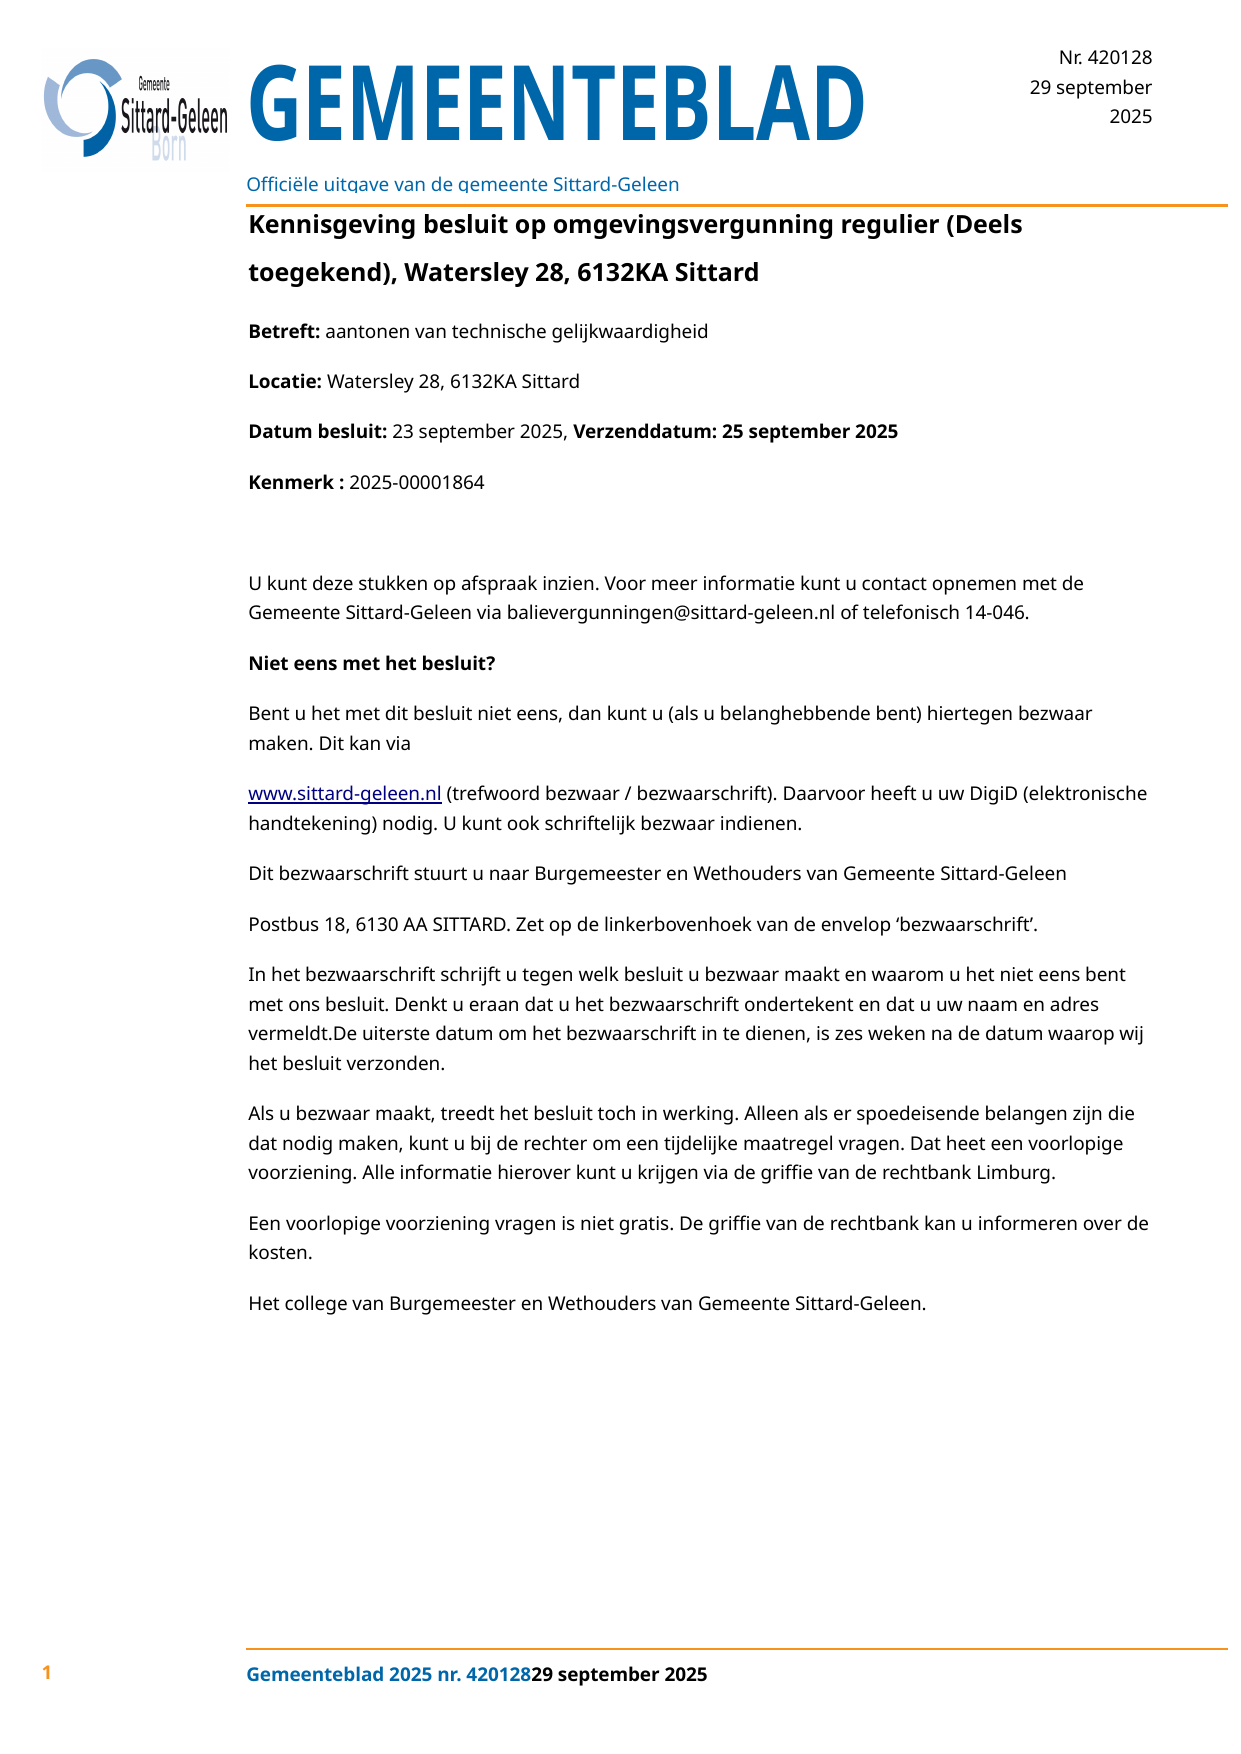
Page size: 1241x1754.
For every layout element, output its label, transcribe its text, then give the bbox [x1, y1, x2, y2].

text Locatie: Watersley 28, 6132KA Sittard [248, 368, 1152, 394]
text Als u bezwaar maakt, treedt het besluit toch in werking. Alleen als er spoedeisende belangen zijn die dat nodig maken, kunt u bij de rechter om een tijdelijke maatregel vragen. Dat heet een voorlopige voorziening. Alle informatie hierover kunt u krijgen via de griffie van de rechtbank Limburg. [248, 1100, 1152, 1185]
text Het college van Burgemeester en Wethouders van Gemeente Sittard-Geleen. [248, 1290, 1152, 1316]
text www.sittard-geleen.nl (trefwoord bezwaar / bezwaarschrift). Daarvoor heeft u uw DigiD (elektronische handtekening) nodig. U kunt ook schriftelijk bezwaar indienen. [248, 780, 1152, 836]
text Postbus 18, 6130 AA SITTARD. Zet op de linkerbovenhoek van de envelop ‘bezwaarschrift’. [248, 911, 1152, 937]
text In het bezwaarschrift schrijft u tegen welk besluit u bezwaar maakt en waarom u het niet eens bent met ons besluit. Denkt u eraan dat u het bezwaarschrift ondertekent en dat u uw naam en adres vermeldt.De uiterste datum om het bezwaarschrift in te dienen, is zes weken na de datum waarop wij het besluit verzonden. [248, 961, 1152, 1076]
text Bent u het met dit besluit niet eens, dan kunt u (als u belanghebbende bent) hiertegen bezwaar maken. Dit kan via [248, 700, 1152, 756]
text Dit bezwaarschrift stuurt u naar Burgemeester en Wethouders van Gemeente Sittard-Geleen [248, 860, 1152, 886]
text Kennisgeving besluit op omgevingsvergunning regulier (Deels toegekend), Watersley 28, 6132KA Sittard [248, 207, 1152, 288]
text Betreft: aantonen van technische gelijkwaardigheid [248, 318, 1152, 344]
text Kenmerk : 2025-00001864 [248, 469, 1152, 495]
text Datum besluit: 23 september 2025, Verzenddatum: 25 september 2025 [248, 419, 1152, 444]
text Niet eens met het besluit? [248, 650, 1152, 676]
picture [41, 47, 231, 172]
text U kunt deze stukken op afspraak inzien. Voor meer informatie kunt u contact opnemen met de Gemeente Sittard-Geleen via balievergunningen@sittard-geleen.nl of telefonisch 14-046. [248, 570, 1152, 625]
text Een voorlopige voorziening vragen is niet gratis. De griffie van de rechtbank kan u informeren over de kosten. [248, 1210, 1152, 1265]
